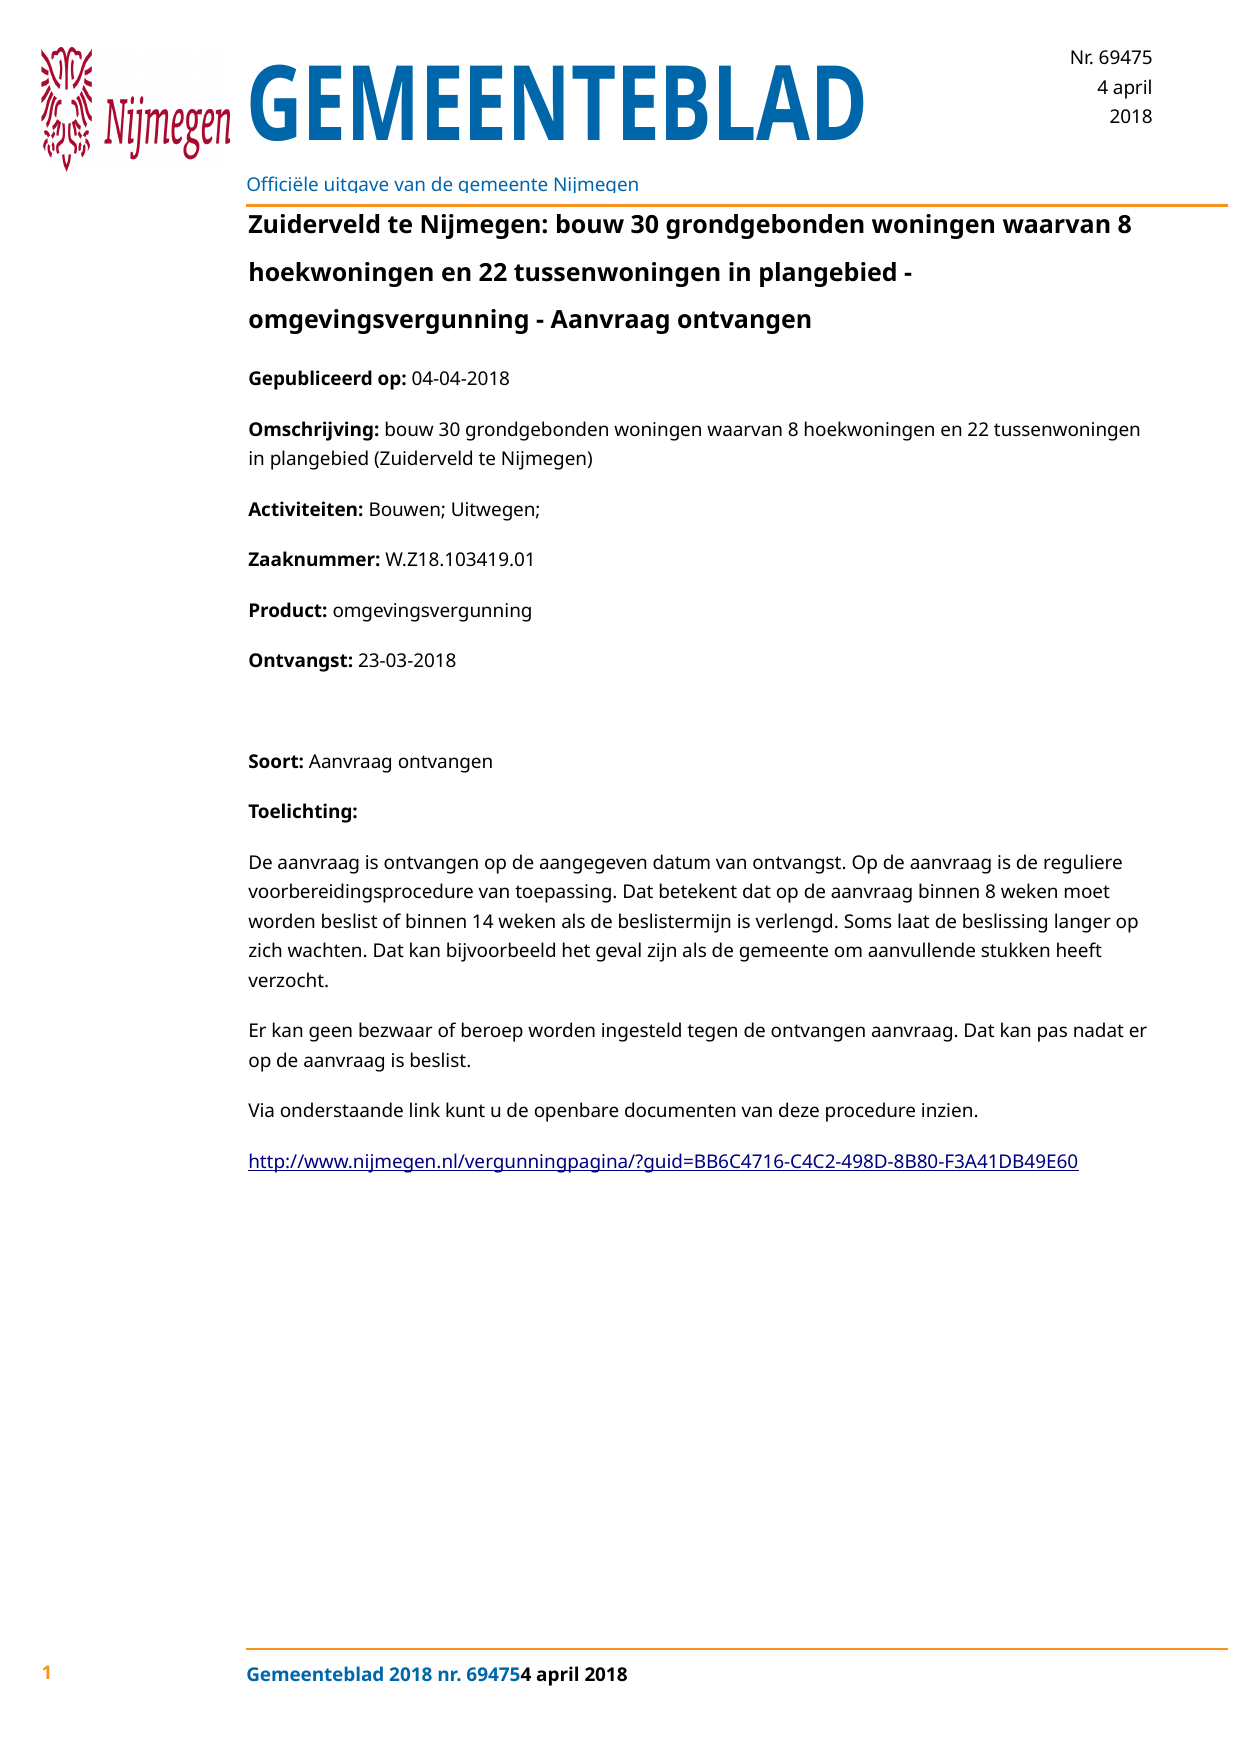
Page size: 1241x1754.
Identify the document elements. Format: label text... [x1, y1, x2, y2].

text Zuiderveld te Nijmegen: bouw 30 grondgebonden woningen waarvan 8 hoekwoningen en 22 tussenwoningen in plangebied - omgevingsvergunning - Aanvraag ontvangen [248, 207, 1152, 336]
text Omschrijving: bouw 30 grondgebonden woningen waarvan 8 hoekwoningen en 22 tussenwoningen in plangebied (Zuiderveld te Nijmegen) [248, 416, 1152, 471]
text Gepubliceerd op: 04-04-2018 [248, 366, 1152, 391]
text http://www.nijmegen.nl/vergunningpagina/?guid=BB6C4716-C4C2-498D-8B80-F3A41DB49E60 [248, 1148, 1152, 1174]
text Via onderstaande link kunt u de openbare documenten van deze procedure inzien. [248, 1098, 1152, 1123]
text Soort: Aanvraag ontvangen [248, 748, 1152, 774]
text Toelichting: [248, 798, 1152, 824]
text Ontvangst: 23-03-2018 [248, 647, 1152, 673]
text Er kan geen bezwaar of beroep worden ingesteld tegen de ontvangen aanvraag. Dat kan pas nadat er op de aanvraag is beslist. [248, 1018, 1152, 1073]
picture [41, 47, 231, 172]
text Zaaknummer: W.Z18.103419.01 [248, 546, 1152, 572]
text Activiteiten: Bouwen; Uitwegen; [248, 496, 1152, 522]
text Product: omgevingsvergunning [248, 597, 1152, 622]
text De aanvraag is ontvangen op de aangegeven datum van ontvangst. Op de aanvraag is de reguliere voorbereidingsprocedure van toepassing. Dat betekent dat op de aanvraag binnen 8 weken moet worden beslist of binnen 14 weken als de beslistermijn is verlengd. Soms laat de beslissing langer op zich wachten. Dat kan bijvoorbeeld het geval zijn als de gemeente om aanvullende stukken heeft verzocht. [248, 849, 1152, 993]
